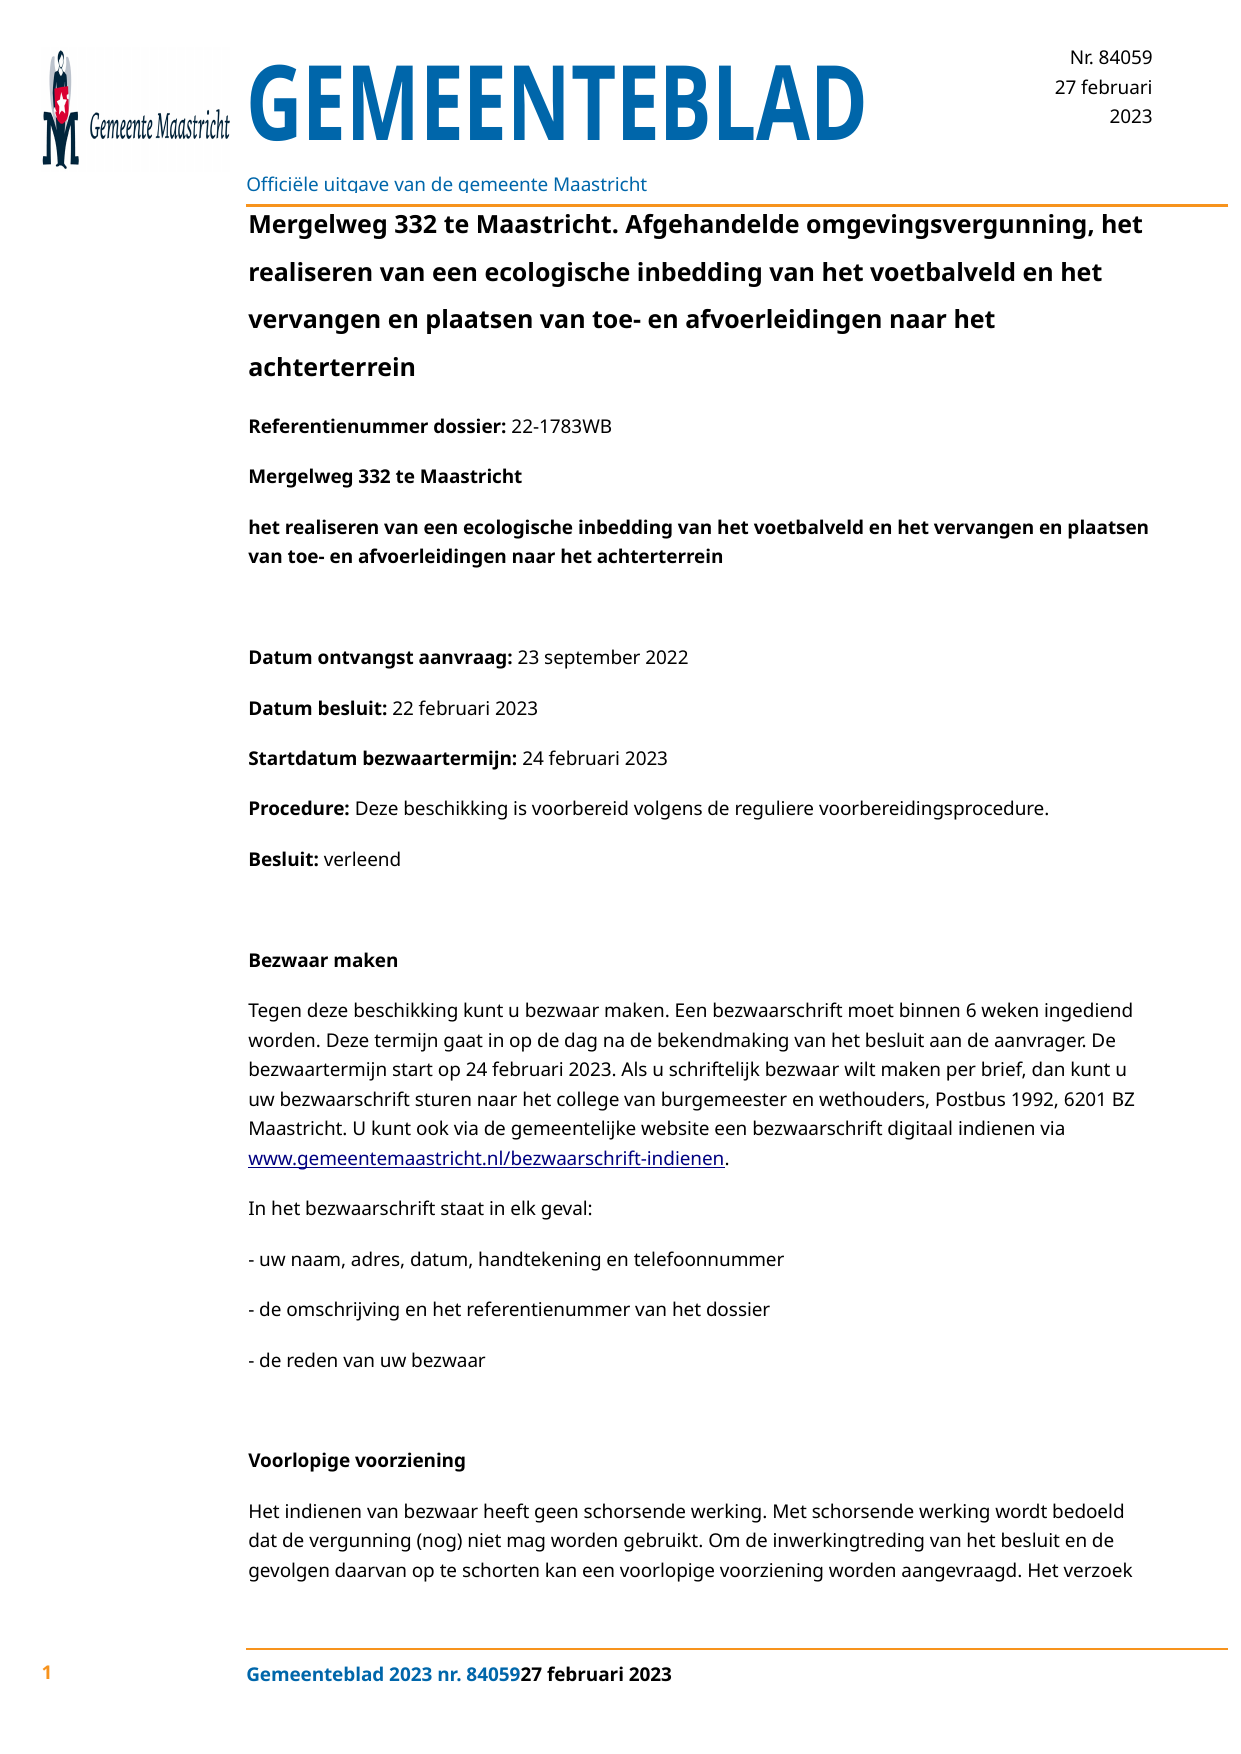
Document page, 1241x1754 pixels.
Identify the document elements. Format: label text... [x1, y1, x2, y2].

text het realiseren van een ecologische inbedding van het voetbalveld en het vervangen en plaatsen van toe- en afvoerleidingen naar het achterterrein [248, 514, 1152, 569]
text Referentienummer dossier: 22-1783WB [248, 413, 1152, 439]
text Tegen deze beschikking kunt u bezwaar maken. Een bezwaarschrift moet binnen 6 weken ingediend worden. Deze termijn gaat in op de dag na de bekendmaking van het besluit aan de aanvrager. De bezwaartermijn start op 24 februari 2023. Als u schriftelijk bezwaar wilt maken per brief, dan kunt u uw bezwaarschrift sturen naar het college van burgemeester en wethouders, Postbus 1992, 6201 BZ Maastricht. U kunt ook via de gemeentelijke website een bezwaarschrift digitaal indienen via www.gemeentemaastricht.nl/bezwaarschrift-indienen. [248, 997, 1152, 1171]
text Datum ontvangst aanvraag: 23 september 2022 [248, 644, 1152, 670]
text Bezwaar maken [248, 947, 1152, 973]
text - uw naam, adres, datum, handtekening en telefoonnummer [248, 1246, 1152, 1272]
picture [41, 47, 231, 172]
text Voorlopige voorziening [248, 1448, 1152, 1473]
text Mergelweg 332 te Maastricht. Afgehandelde omgevingsvergunning, het realiseren van een ecologische inbedding van het voetbalveld en het vervangen en plaatsen van toe- en afvoerleidingen naar het achterterrein [248, 207, 1152, 384]
text Startdatum bezwaartermijn: 24 februari 2023 [248, 745, 1152, 771]
text In het bezwaarschrift staat in elk geval: [248, 1196, 1152, 1221]
text Mergelweg 332 te Maastricht [248, 463, 1152, 489]
text Het indienen van bezwaar heeft geen schorsende werking. Met schorsende werking wordt bedoeld dat de vergunning (nog) niet mag worden gebruikt. Om de inwerkingtreding van het besluit en de gevolgen daarvan op te schorten kan een voorlopige voorziening worden aangevraagd. Het verzoek [248, 1498, 1152, 1583]
text Datum besluit: 22 februari 2023 [248, 695, 1152, 721]
text - de omschrijving en het referentienummer van het dossier [248, 1296, 1152, 1322]
text - de reden van uw bezwaar [248, 1347, 1152, 1373]
text Procedure: Deze beschikking is voorbereid volgens de reguliere voorbereidingsprocedure. [248, 796, 1152, 821]
text Besluit: verleend [248, 846, 1152, 872]
